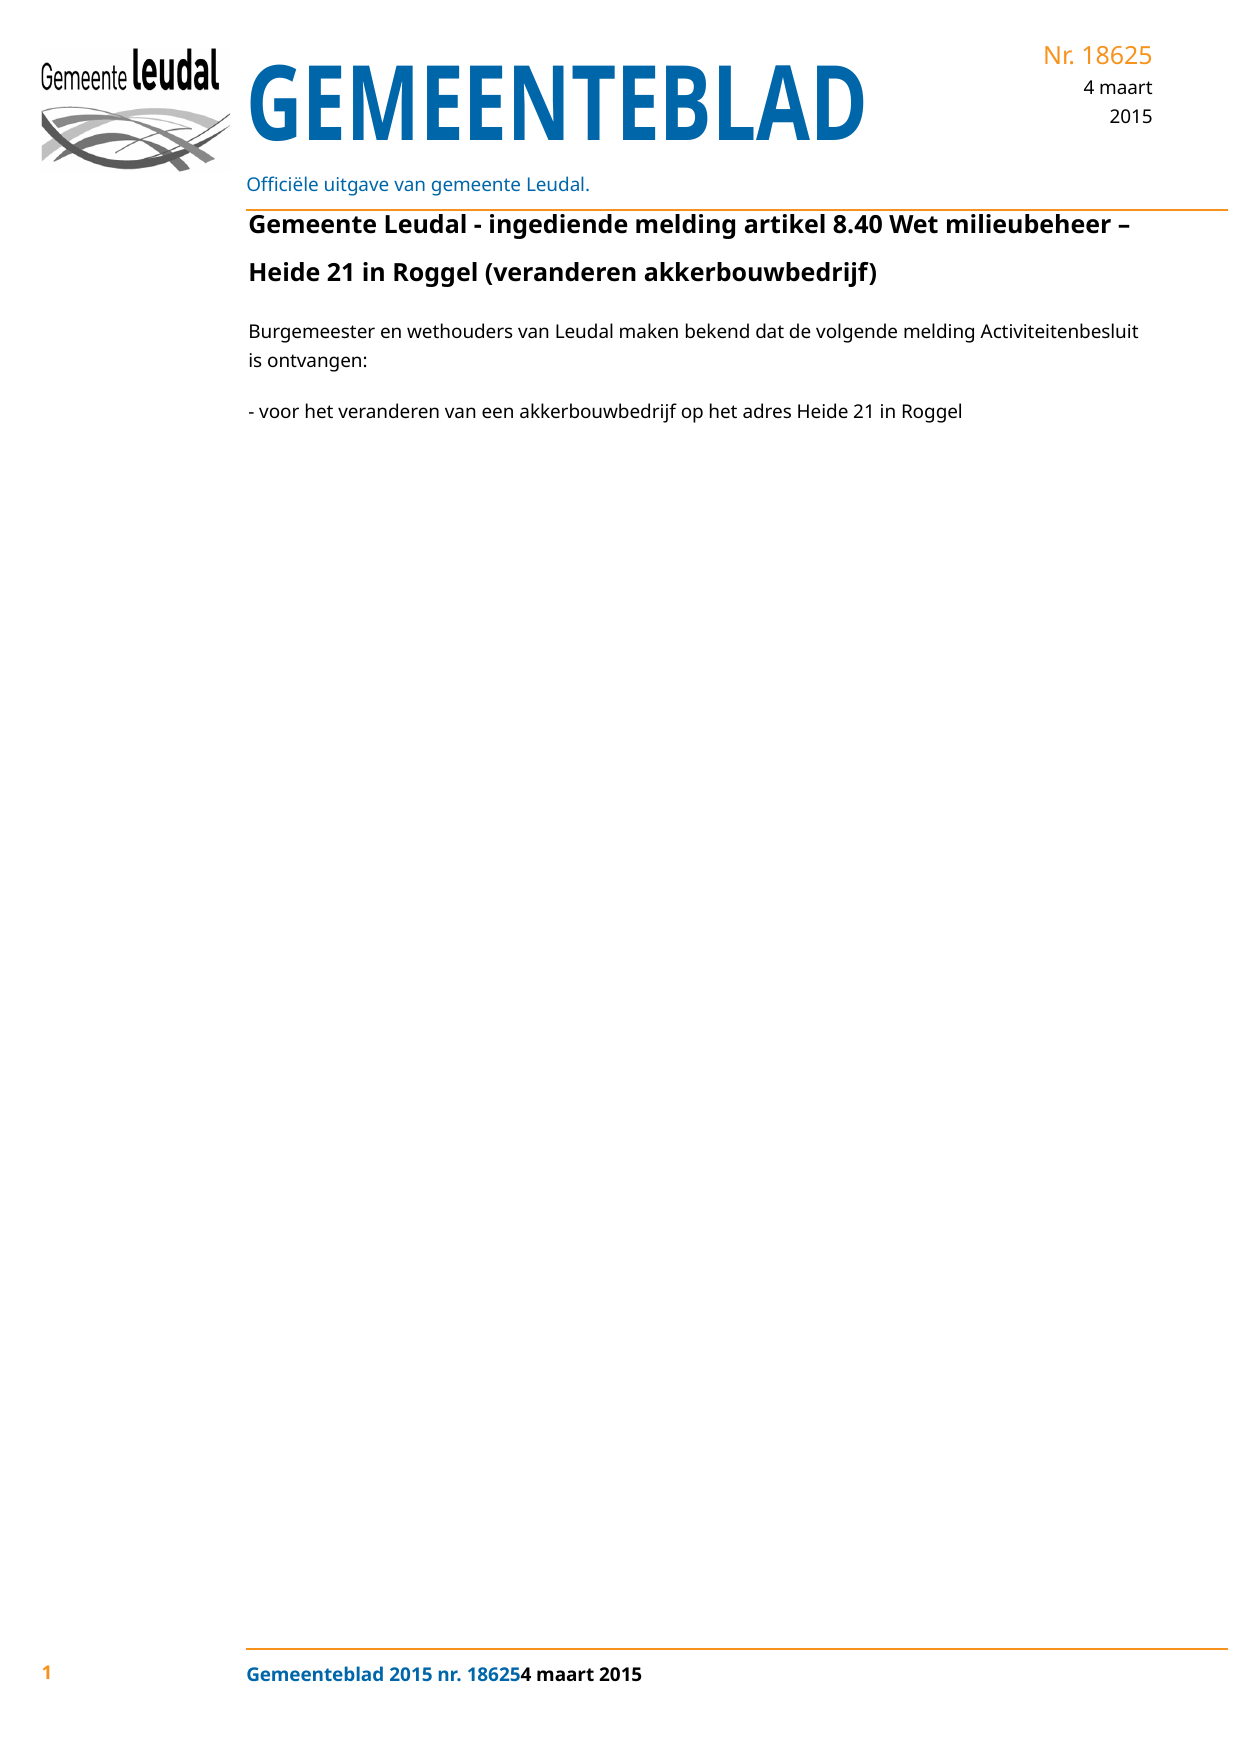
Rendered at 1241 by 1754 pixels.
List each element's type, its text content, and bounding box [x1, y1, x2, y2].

text Burgemeester en wethouders van Leudal maken bekend dat de volgende melding Activiteitenbesluit is ontvangen: [248, 318, 1152, 373]
text - voor het veranderen van een akkerbouwbedrijf op het adres Heide 21 in Roggel [248, 398, 1152, 424]
picture [41, 47, 231, 172]
text Gemeente Leudal - ingediende melding artikel 8.40 Wet milieubeheer – Heide 21 in Roggel (veranderen akkerbouwbedrijf) [248, 211, 1152, 288]
